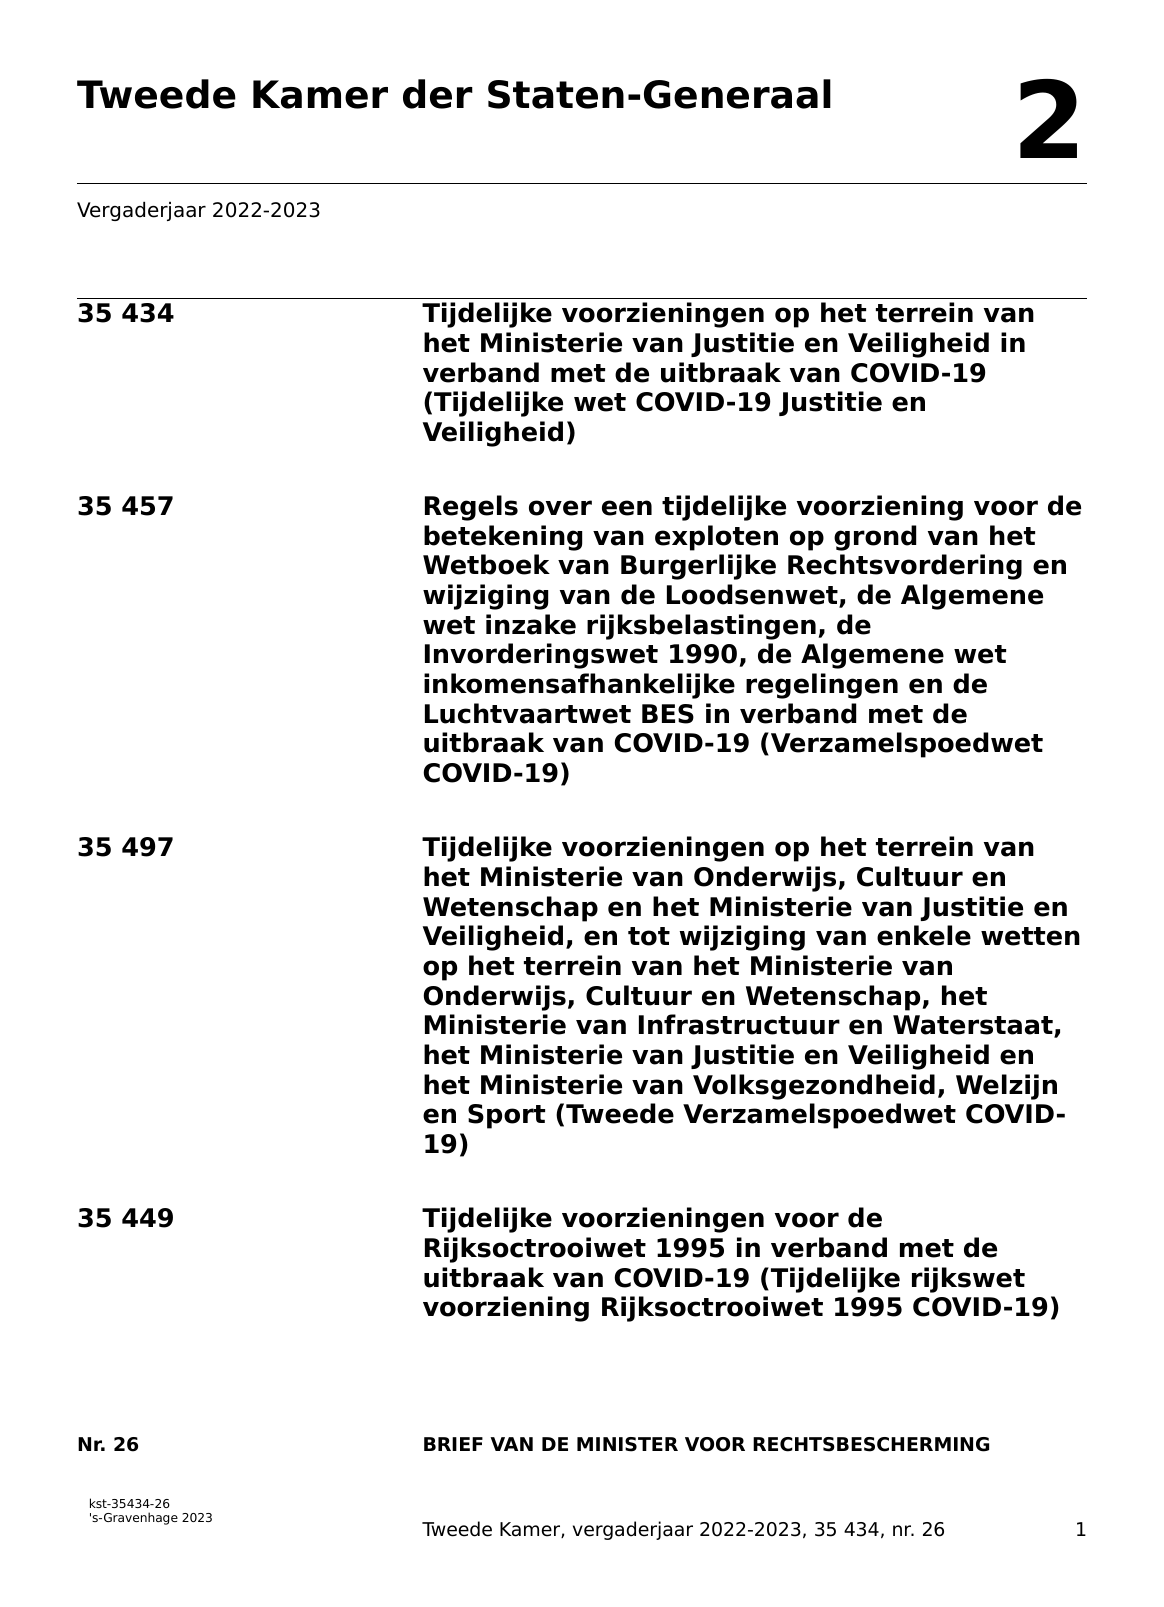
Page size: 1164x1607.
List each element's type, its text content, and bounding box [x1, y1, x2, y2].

table_header 2 [886, 59, 1087, 183]
table_header Tweede Kamer der Staten-Generaal [77, 59, 886, 183]
subtitle 35 434 Tijdelijke voorzieningen op het terrein van het Ministerie van Justitie en Veiligheid in verband met de uitbraak van COVID-19 (Tijdelijke wet COVID-19 Justitie en Veiligheid) [77, 299, 1087, 447]
text 's-Gravenhage 2023 [88, 1511, 323, 1525]
subtitle 35 457 Regels over een tijdelijke voorziening voor de betekening van exploten op grond van het Wetboek van Burgerlijke Rechtsvordering en wijziging van de Loodsenwet, de Algemene wet inzake rijksbelastingen, de Invorderingswet 1990, de Algemene wet inkomensafhankelijke regelingen en de Luchtvaartwet BES in verband met de uitbraak van COVID-19 (Verzamelspoedwet COVID-19) [77, 492, 1087, 789]
table_cell Vergaderjaar 2022-2023 [77, 184, 1087, 298]
subtitle Nr. 26 BRIEF VAN DE MINISTER VOOR RECHTSBESCHERMING [77, 1434, 1087, 1456]
text kst-35434-26 [88, 1497, 323, 1511]
subtitle 35 497 Tijdelijke voorzieningen op het terrein van het Ministerie van Onderwijs, Cultuur en Wetenschap en het Ministerie van Justitie en Veiligheid, en tot wijziging van enkele wetten op het terrein van het Ministerie van Onderwijs, Cultuur en Wetenschap, het Ministerie van Infrastructuur en Waterstaat, het Ministerie van Justitie en Veiligheid en het Ministerie van Volksgezondheid, Welzijn en Sport (Tweede Verzamelspoedwet COVID-19) [77, 833, 1087, 1159]
subtitle 35 449 Tijdelijke voorzieningen voor de Rijksoctrooiwet 1995 in verband met de uitbraak van COVID-19 (Tijdelijke rijkswet voorziening Rijksoctrooiwet 1995 COVID-19) [77, 1204, 1087, 1323]
